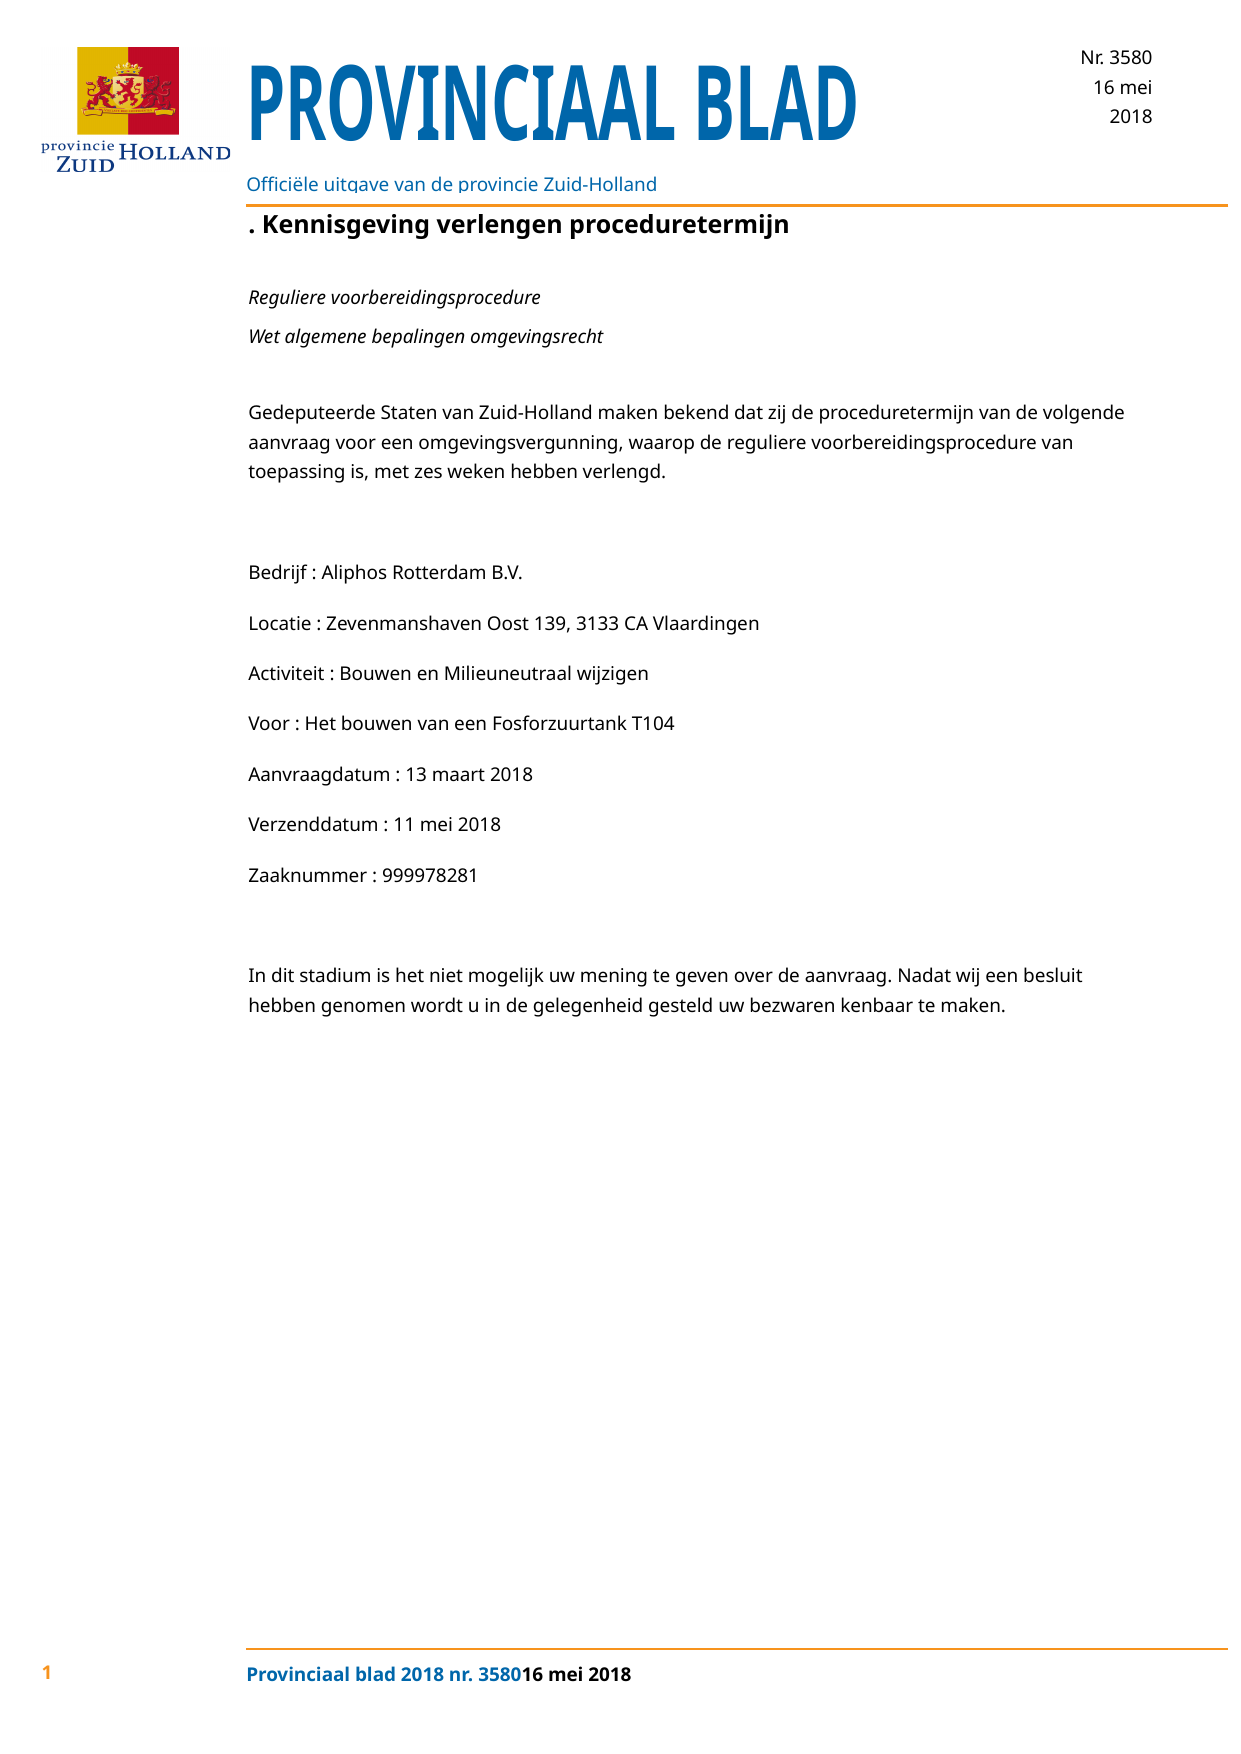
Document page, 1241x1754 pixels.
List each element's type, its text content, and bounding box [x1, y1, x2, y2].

text Gedeputeerde Staten van Zuid-Holland maken bekend dat zij de proceduretermijn van de volgende aanvraag voor een omgevingsvergunning, waarop de reguliere voorbereidingsprocedure van toepassing is, met zes weken hebben verlengd. [248, 399, 1152, 484]
text Zaaknummer : 999978281 [248, 862, 1152, 887]
text Voor : Het bouwen van een Fosforzuurtank T104 [248, 711, 1152, 736]
text Verzenddatum : 11 mei 2018 [248, 811, 1152, 837]
picture [41, 47, 231, 172]
text Wet algemene bepalingen omgevingsrecht [248, 323, 1152, 349]
text Reguliere voorbereidingsprocedure [248, 284, 1152, 309]
text Locatie : Zevenmanshaven Oost 139, 3133 CA Vlaardingen [248, 610, 1152, 635]
text Aanvraagdatum : 13 maart 2018 [248, 761, 1152, 787]
text . Kennisgeving verlengen proceduretermijn [248, 207, 1152, 241]
text Activiteit : Bouwen en Milieuneutraal wijzigen [248, 660, 1152, 686]
text Bedrijf : Aliphos Rotterdam B.V. [248, 559, 1152, 585]
text In dit stadium is het niet mogelijk uw mening te geven over de aanvraag. Nadat wij een besluit hebben genomen wordt u in de gelegenheid gesteld uw bezwaren kenbaar te maken. [248, 963, 1152, 1018]
